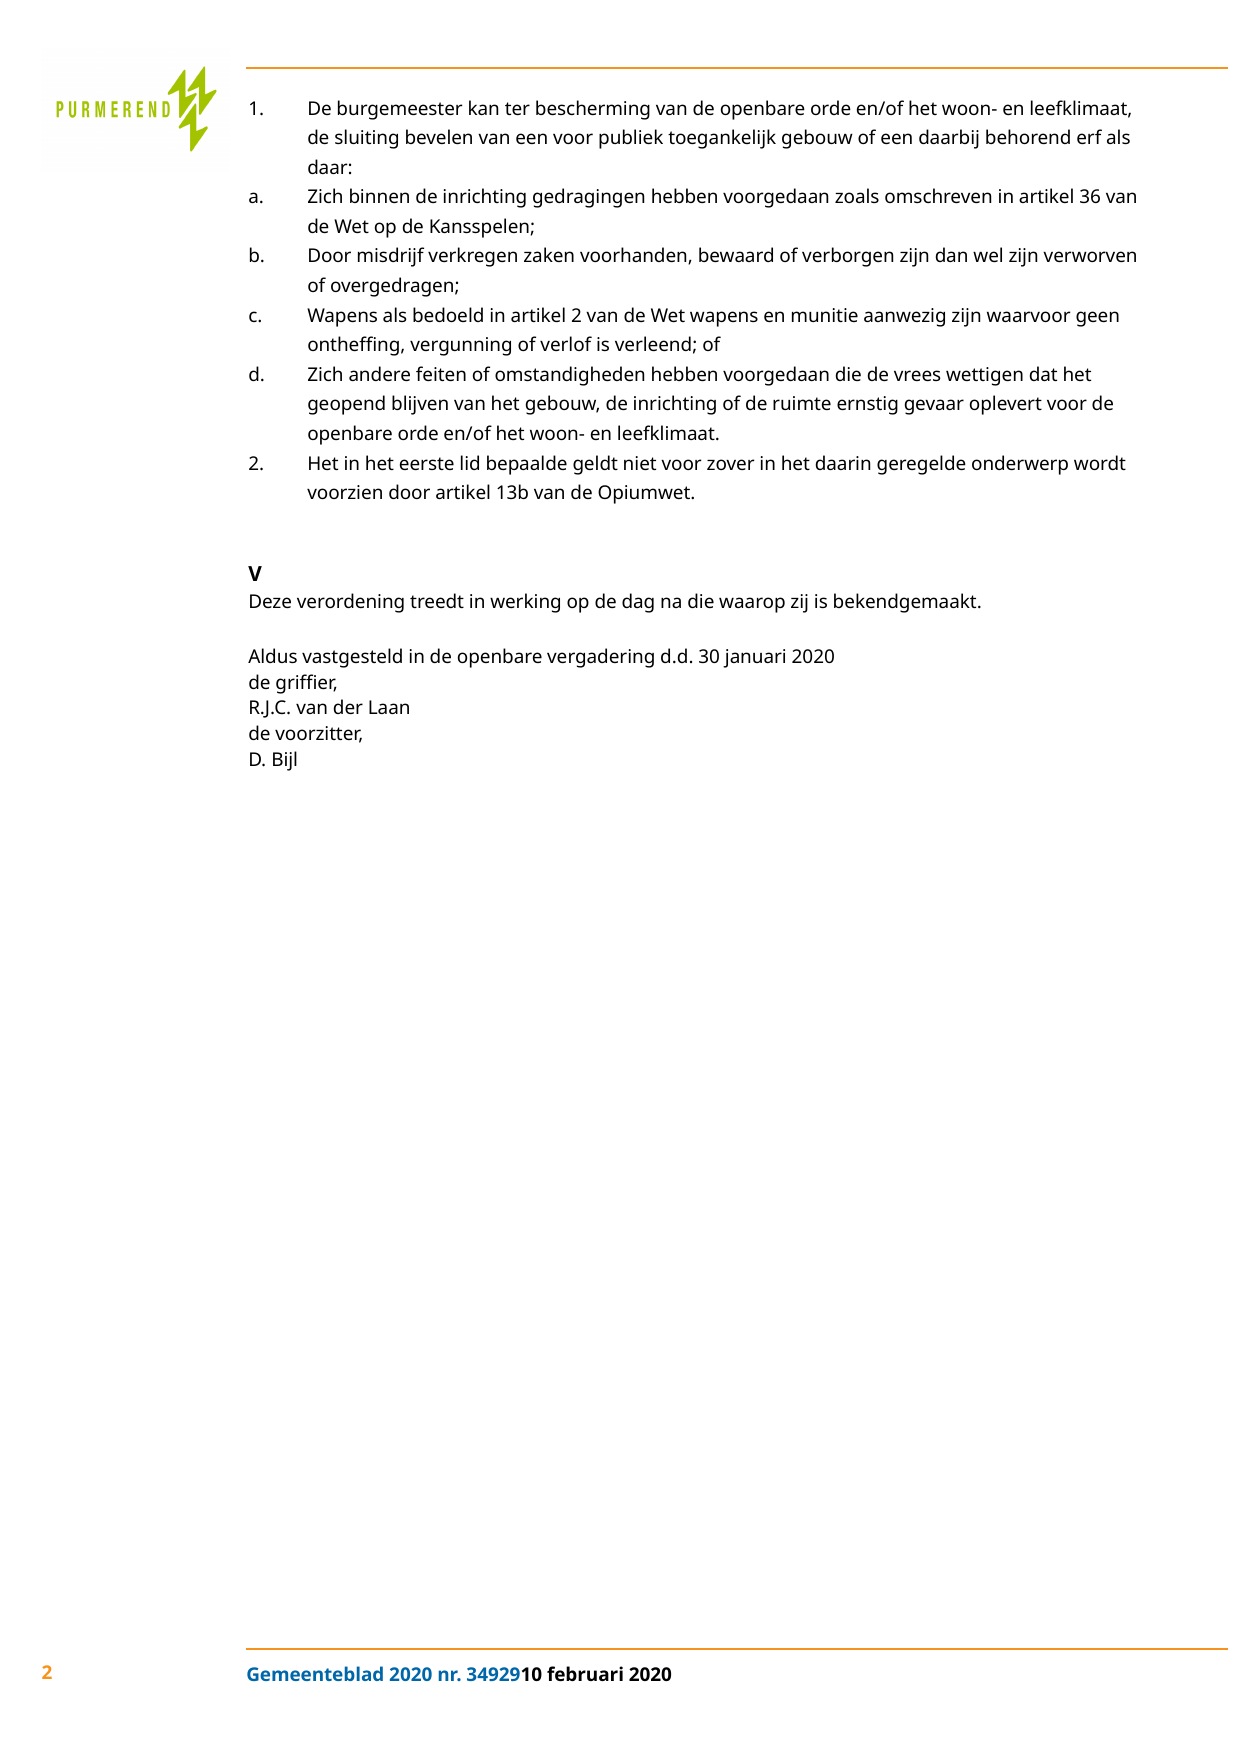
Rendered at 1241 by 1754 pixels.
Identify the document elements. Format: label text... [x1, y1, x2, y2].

list Door misdrijf verkregen zaken voorhanden, bewaard of verborgen zijn dan wel zijn verworven of overgedragen; [248, 243, 1152, 298]
text Aldus vastgesteld in de openbare vergadering d.d. 30 januari 2020 [248, 643, 1152, 669]
list De burgemeester kan ter bescherming van de openbare orde en/of het woon- en leefklimaat, de sluiting bevelen van een voor publiek toegankelijk gebouw of een daarbij behorend erf als daar: [248, 95, 1152, 180]
text V [248, 559, 1152, 588]
list Wapens als bedoeld in artikel 2 van de Wet wapens en munitie aanwezig zijn waarvoor geen ontheffing, vergunning of verlof is verleend; of [248, 302, 1152, 357]
picture [41, 47, 231, 172]
text Deze verordening treedt in werking op de dag na die waarop zij is bekendgemaakt. [248, 588, 1152, 613]
text R.J.C. van der Laan [248, 694, 1152, 720]
list Het in het eerste lid bepaalde geldt niet voor zover in het daarin geregelde onderwerp wordt voorzien door artikel 13b van de Opiumwet. [248, 450, 1152, 505]
text de voorzitter, [248, 720, 1152, 746]
list Zich andere feiten of omstandigheden hebben voorgedaan die de vrees wettigen dat het geopend blijven van het gebouw, de inrichting of de ruimte ernstig gevaar oplevert voor de openbare orde en/of het woon- en leefklimaat. [248, 361, 1152, 446]
list Zich binnen de inrichting gedragingen hebben voorgedaan zoals omschreven in artikel 36 van de Wet op de Kansspelen; [248, 183, 1152, 239]
text de griffier, [248, 669, 1152, 694]
text D. Bijl [248, 746, 1152, 772]
